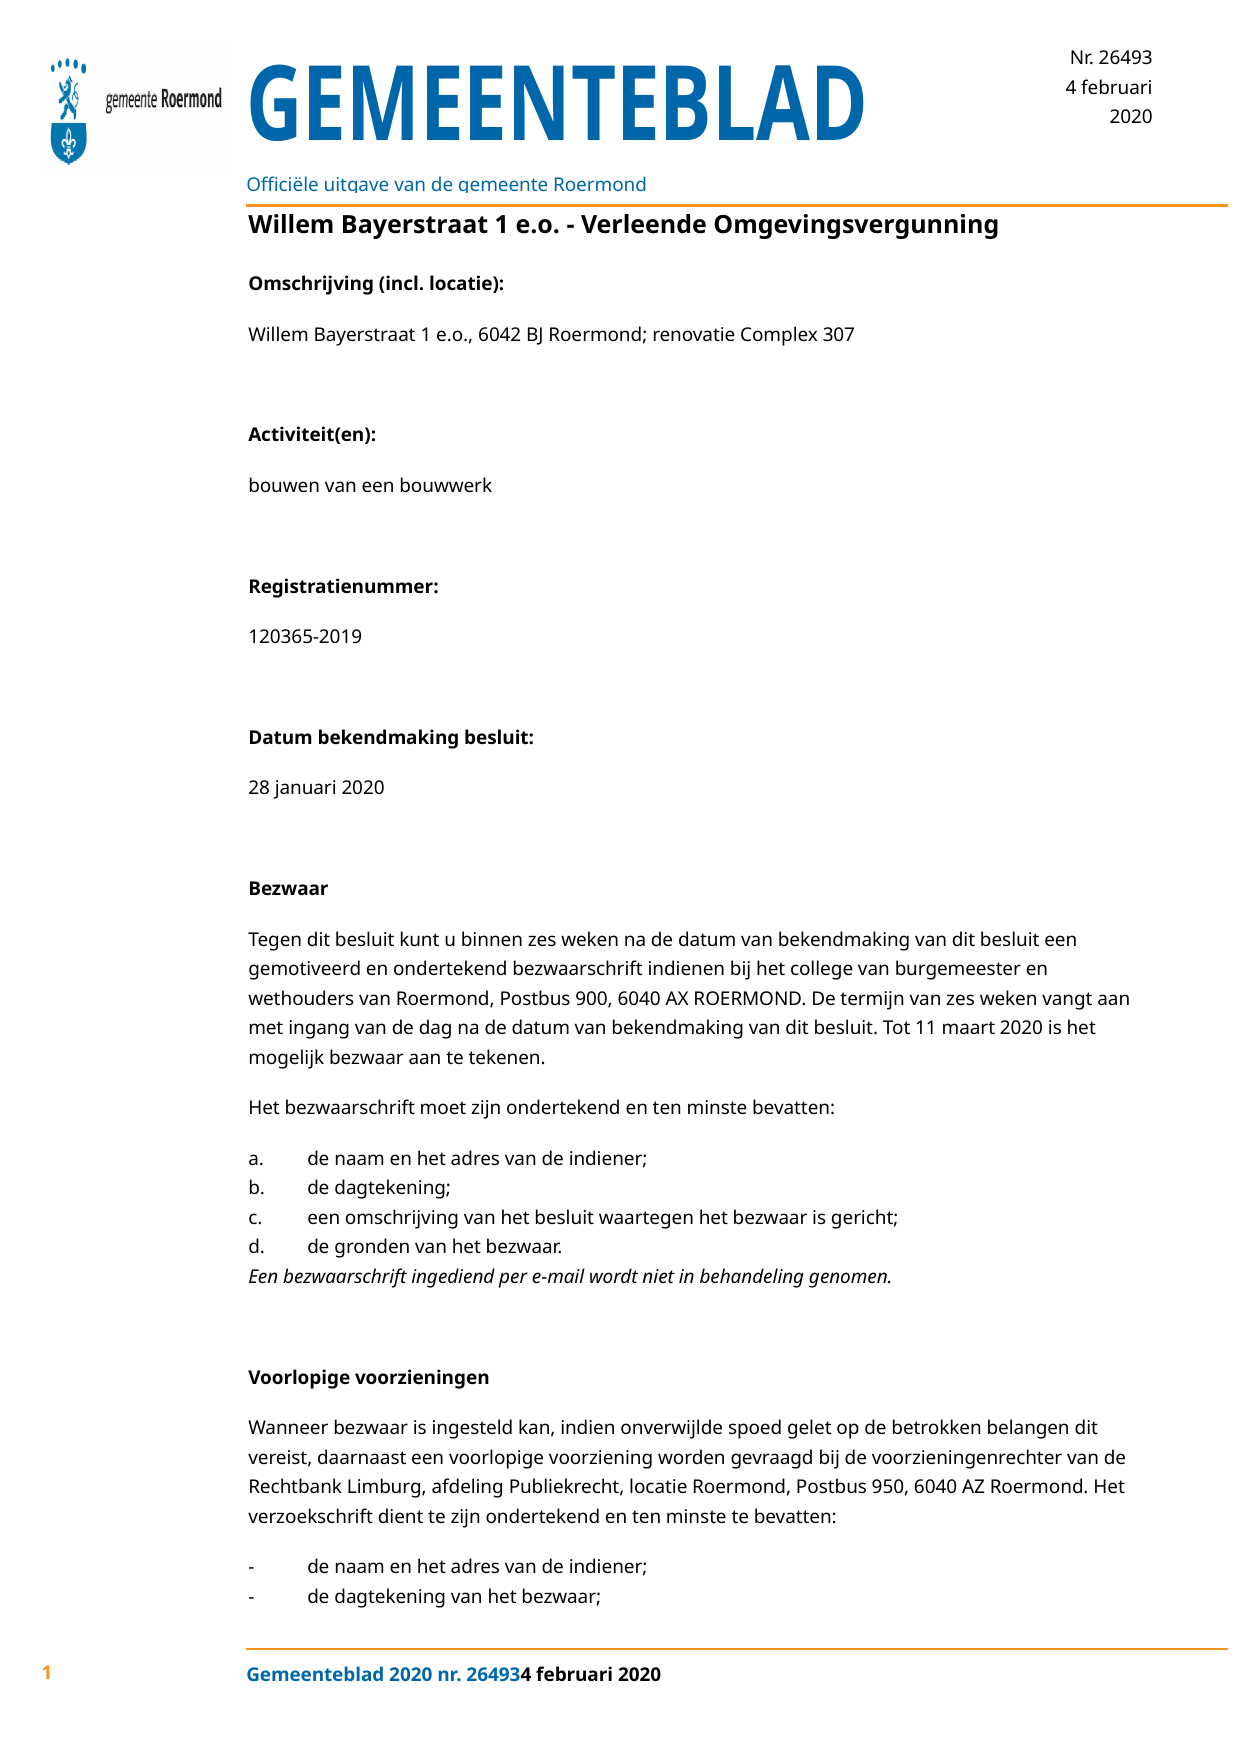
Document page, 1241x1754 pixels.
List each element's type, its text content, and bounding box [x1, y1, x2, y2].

text Datum bekendmaking besluit: [248, 724, 1152, 750]
text Willem Bayerstraat 1 e.o., 6042 BJ Roermond; renovatie Complex 307 [248, 321, 1152, 346]
text Bezwaar [248, 875, 1152, 901]
list de gronden van het bezwaar. [248, 1234, 1152, 1259]
text 120365-2019 [248, 623, 1152, 649]
list de naam en het adres van de indiener; [248, 1145, 1152, 1171]
text Voorlopige voorzieningen [248, 1364, 1152, 1390]
text Tegen dit besluit kunt u binnen zes weken na de datum van bekendmaking van dit besluit een gemotiveerd en ondertekend bezwaarschrift indienen bij het college van burgemeester en wethouders van Roermond, Postbus 900, 6040 AX ROERMOND. De termijn van zes weken vangt aan met ingang van de dag na de datum van bekendmaking van dit besluit. Tot 11 maart 2020 is het mogelijk bezwaar aan te tekenen. [248, 926, 1152, 1070]
list een omschrijving van het besluit waartegen het bezwaar is gericht; [248, 1204, 1152, 1230]
list de naam en het adres van de indiener; [248, 1554, 1152, 1579]
text Het bezwaarschrift moet zijn ondertekend en ten minste bevatten: [248, 1094, 1152, 1120]
text 28 januari 2020 [248, 774, 1152, 800]
picture [41, 47, 231, 172]
text Een bezwaarschrift ingediend per e-mail wordt niet in behandeling genomen. [248, 1263, 1152, 1289]
list de dagtekening; [248, 1174, 1152, 1200]
text Activiteit(en): [248, 422, 1152, 447]
list de dagtekening van het bezwaar; [248, 1583, 1152, 1609]
text Willem Bayerstraat 1 e.o. - Verleende Omgevingsvergunning [248, 207, 1152, 241]
text Registratienummer: [248, 573, 1152, 598]
text Omschrijving (incl. locatie): [248, 270, 1152, 296]
text bouwen van een bouwwerk [248, 472, 1152, 498]
text Wanneer bezwaar is ingesteld kan, indien onverwijlde spoed gelet op de betrokken belangen dit vereist, daarnaast een voorlopige voorziening worden gevraagd bij de voorzieningenrechter van de Rechtbank Limburg, afdeling Publiekrecht, locatie Roermond, Postbus 950, 6040 AZ Roermond. Het verzoekschrift dient te zijn ondertekend en ten minste te bevatten: [248, 1414, 1152, 1529]
